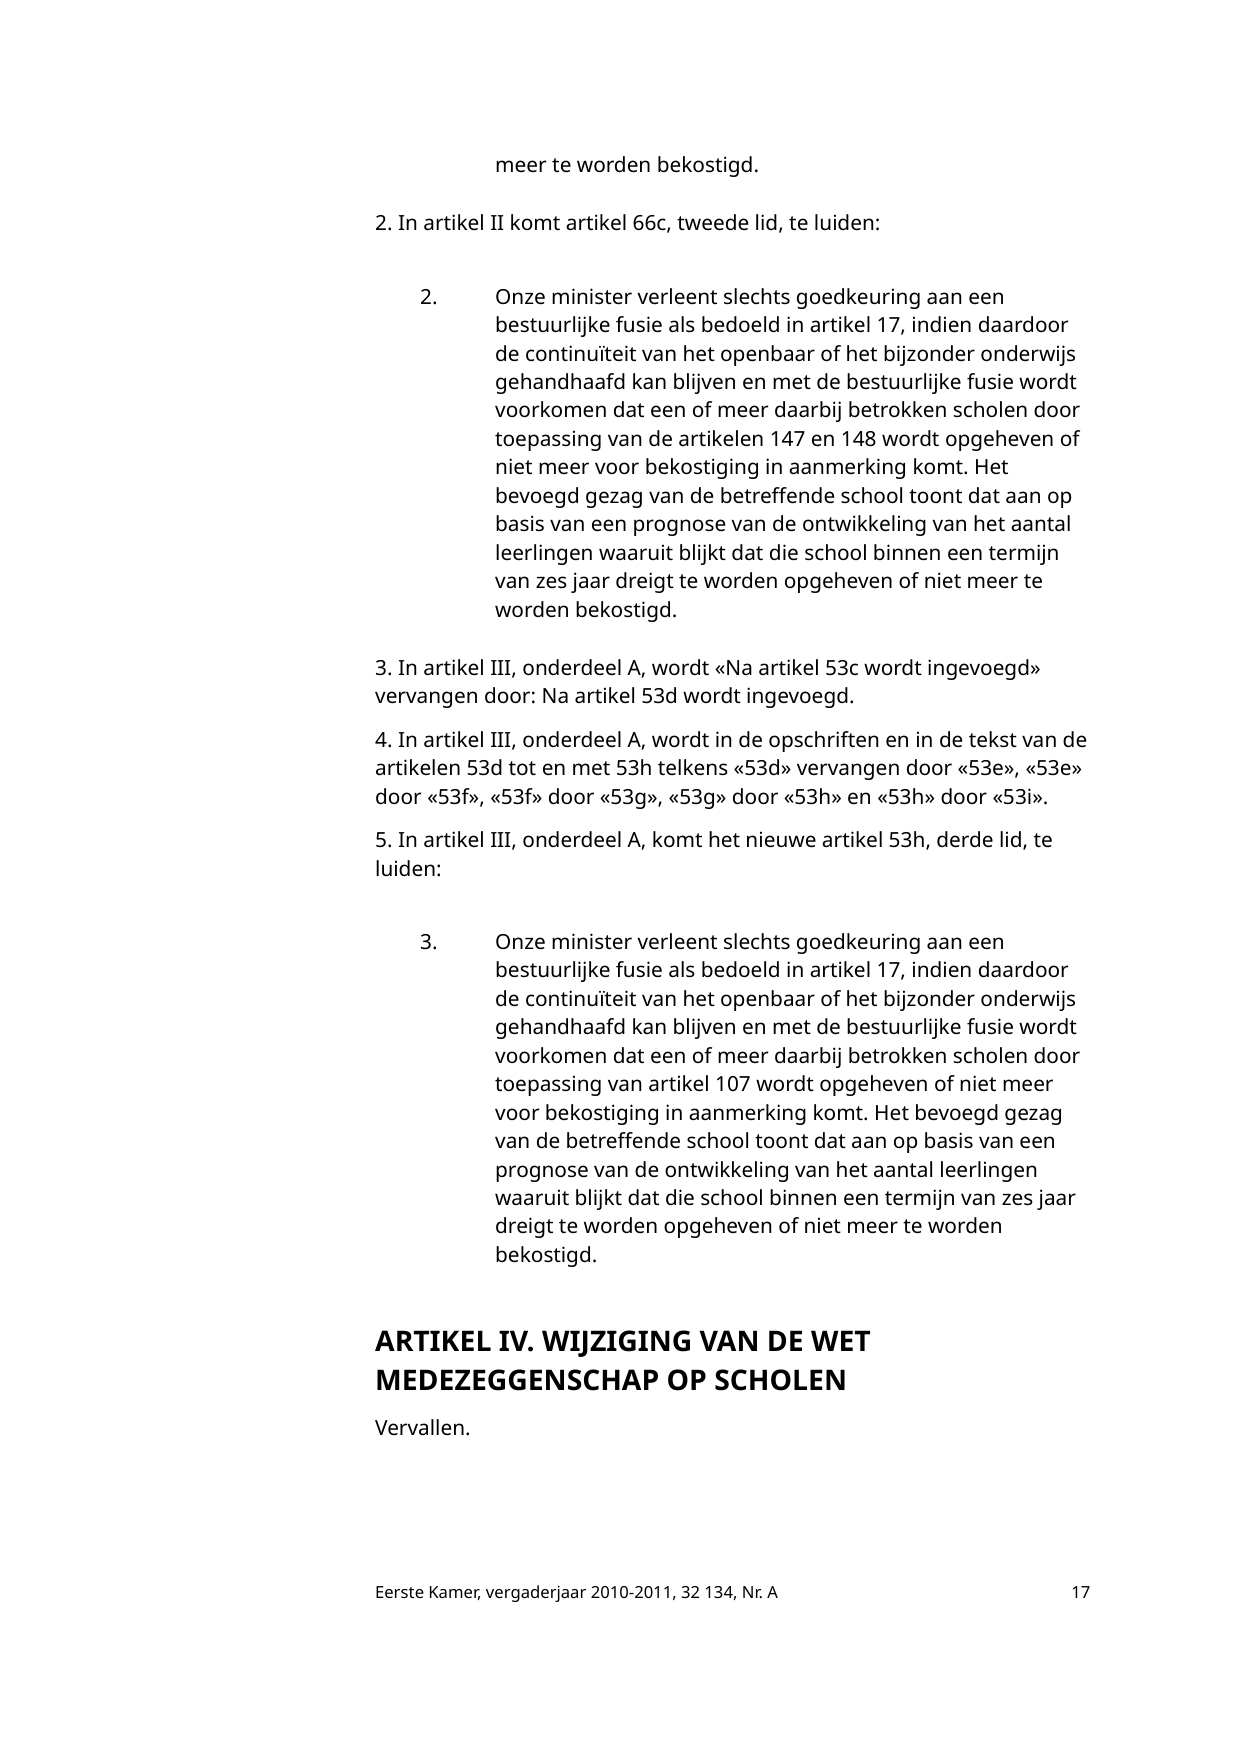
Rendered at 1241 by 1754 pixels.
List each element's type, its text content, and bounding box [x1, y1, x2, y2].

subtitle ARTIKEL IV. WIJZIGING VAN DE WET MEDEZEGGENSCHAP OP SCHOLEN [375, 1321, 1090, 1398]
text 3. In artikel III, onderdeel A, wordt «Na artikel 53c wordt ingevoegd» vervangen door: Na artikel 53d wordt ingevoegd. [375, 653, 1090, 710]
list meer te worden bekostigd. [420, 150, 1090, 178]
list Onze minister verleent slechts goedkeuring aan een bestuurlijke fusie als bedoeld in artikel 17, indien daardoor de continuïteit van het openbaar of het bijzonder onderwijs gehandhaafd kan blijven en met de bestuurlijke fusie wordt voorkomen dat een of meer daarbij betrokken scholen door toepassing van artikel 107 wordt opgeheven of niet meer voor bekostiging in aanmerking komt. Het bevoegd gezag van de betreffende school toont dat aan op basis van een prognose van de ontwikkeling van het aantal leerlingen waaruit blijkt dat die school binnen een termijn van zes jaar dreigt te worden opgeheven of niet meer te worden bekostigd. [420, 927, 1090, 1268]
list Onze minister verleent slechts goedkeuring aan een bestuurlijke fusie als bedoeld in artikel 17, indien daardoor de continuïteit van het openbaar of het bijzonder onderwijs gehandhaafd kan blijven en met de bestuurlijke fusie wordt voorkomen dat een of meer daarbij betrokken scholen door toepassing van de artikelen 147 en 148 wordt opgeheven of niet meer voor bekostiging in aanmerking komt. Het bevoegd gezag van de betreffende school toont dat aan op basis van een prognose van de ontwikkeling van het aantal leerlingen waaruit blijkt dat die school binnen een termijn van zes jaar dreigt te worden opgeheven of niet meer te worden bekostigd. [420, 282, 1090, 623]
text 5. In artikel III, onderdeel A, komt het nieuwe artikel 53h, derde lid, te luiden: [375, 825, 1090, 882]
text Vervallen. [375, 1413, 1090, 1442]
text 2. In artikel II komt artikel 66c, tweede lid, te luiden: [375, 208, 1090, 237]
text 4. In artikel III, onderdeel A, wordt in de opschriften en in de tekst van de artikelen 53d tot en met 53h telkens «53d» vervangen door «53e», «53e» door «53f», «53f» door «53g», «53g» door «53h» en «53h» door «53i». [375, 725, 1090, 810]
